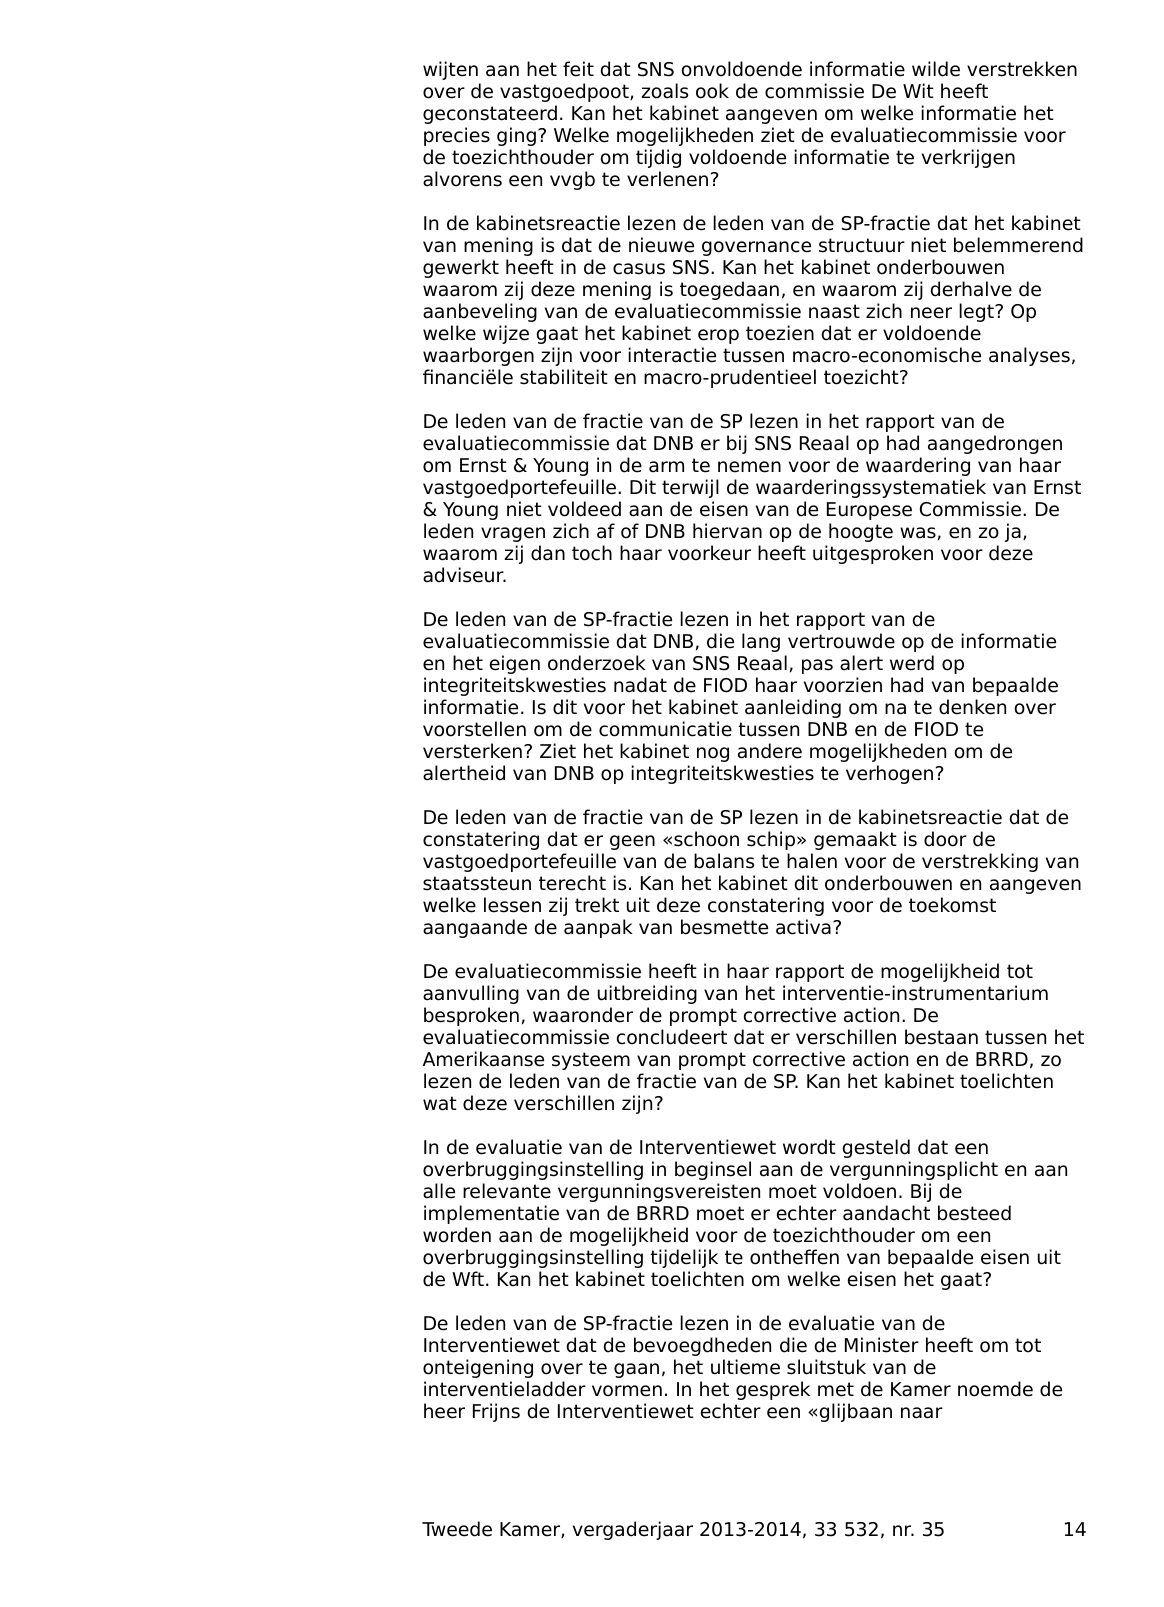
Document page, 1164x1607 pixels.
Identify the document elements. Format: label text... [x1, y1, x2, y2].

text wijten aan het feit dat SNS onvoldoende informatie wilde verstrekken over de vastgoedpoot, zoals ook de commissie De Wit heeft geconstateerd. Kan het kabinet aangeven om welke informatie het precies ging? Welke mogelijkheden ziet de evaluatiecommissie voor de toezichthouder om tijdig voldoende informatie te verkrijgen alvorens een vvgb te verlenen? [422, 59, 1087, 191]
text De leden van de SP-fractie lezen in de evaluatie van de Interventiewet dat de bevoegdheden die de Minister heeft om tot onteigening over te gaan, het ultieme sluitstuk van de interventieladder vormen. In het gesprek met de Kamer noemde de heer Frijns de Interventiewet echter een «glijbaan naar [422, 1313, 1087, 1423]
text De leden van de fractie van de SP lezen in het rapport van de evaluatiecommissie dat DNB er bij SNS Reaal op had aangedrongen om Ernst & Young in de arm te nemen voor de waardering van haar vastgoedportefeuille. Dit terwijl de waarderingssystematiek van Ernst & Young niet voldeed aan de eisen van de Europese Commissie. De leden vragen zich af of DNB hiervan op de hoogte was, en zo ja, waarom zij dan toch haar voorkeur heeft uitgesproken voor deze adviseur. [422, 411, 1087, 587]
text De leden van de fractie van de SP lezen in de kabinetsreactie dat de constatering dat er geen «schoon schip» gemaakt is door de vastgoedportefeuille van de balans te halen voor de verstrekking van staatssteun terecht is. Kan het kabinet dit onderbouwen en aangeven welke lessen zij trekt uit deze constatering voor de toekomst aangaande de aanpak van besmette activa? [422, 807, 1087, 939]
text In de evaluatie van de Interventiewet wordt gesteld dat een overbruggingsinstelling in beginsel aan de vergunningsplicht en aan alle relevante vergunningsvereisten moet voldoen. Bij de implementatie van de BRRD moet er echter aandacht besteed worden aan de mogelijkheid voor de toezichthouder om een overbruggingsinstelling tijdelijk te ontheffen van bepaalde eisen uit de Wft. Kan het kabinet toelichten om welke eisen het gaat? [422, 1137, 1087, 1291]
text De evaluatiecommissie heeft in haar rapport de mogelijkheid tot aanvulling van de uitbreiding van het interventie-instrumentarium besproken, waaronder de prompt corrective action. De evaluatiecommissie concludeert dat er verschillen bestaan tussen het Amerikaanse systeem van prompt corrective action en de BRRD, zo lezen de leden van de fractie van de SP. Kan het kabinet toelichten wat deze verschillen zijn? [422, 961, 1087, 1115]
text In de kabinetsreactie lezen de leden van de SP-fractie dat het kabinet van mening is dat de nieuwe governance structuur niet belemmerend gewerkt heeft in de casus SNS. Kan het kabinet onderbouwen waarom zij deze mening is toegedaan, en waarom zij derhalve de aanbeveling van de evaluatiecommissie naast zich neer legt? Op welke wijze gaat het kabinet erop toezien dat er voldoende waarborgen zijn voor interactie tussen macro-economische analyses, financiële stabiliteit en macro-prudentieel toezicht? [422, 213, 1087, 389]
text De leden van de SP-fractie lezen in het rapport van de evaluatiecommissie dat DNB, die lang vertrouwde op de informatie en het eigen onderzoek van SNS Reaal, pas alert werd op integriteitskwesties nadat de FIOD haar voorzien had van bepaalde informatie. Is dit voor het kabinet aanleiding om na te denken over voorstellen om de communicatie tussen DNB en de FIOD te versterken? Ziet het kabinet nog andere mogelijkheden om de alertheid van DNB op integriteitskwesties te verhogen? [422, 609, 1087, 785]
